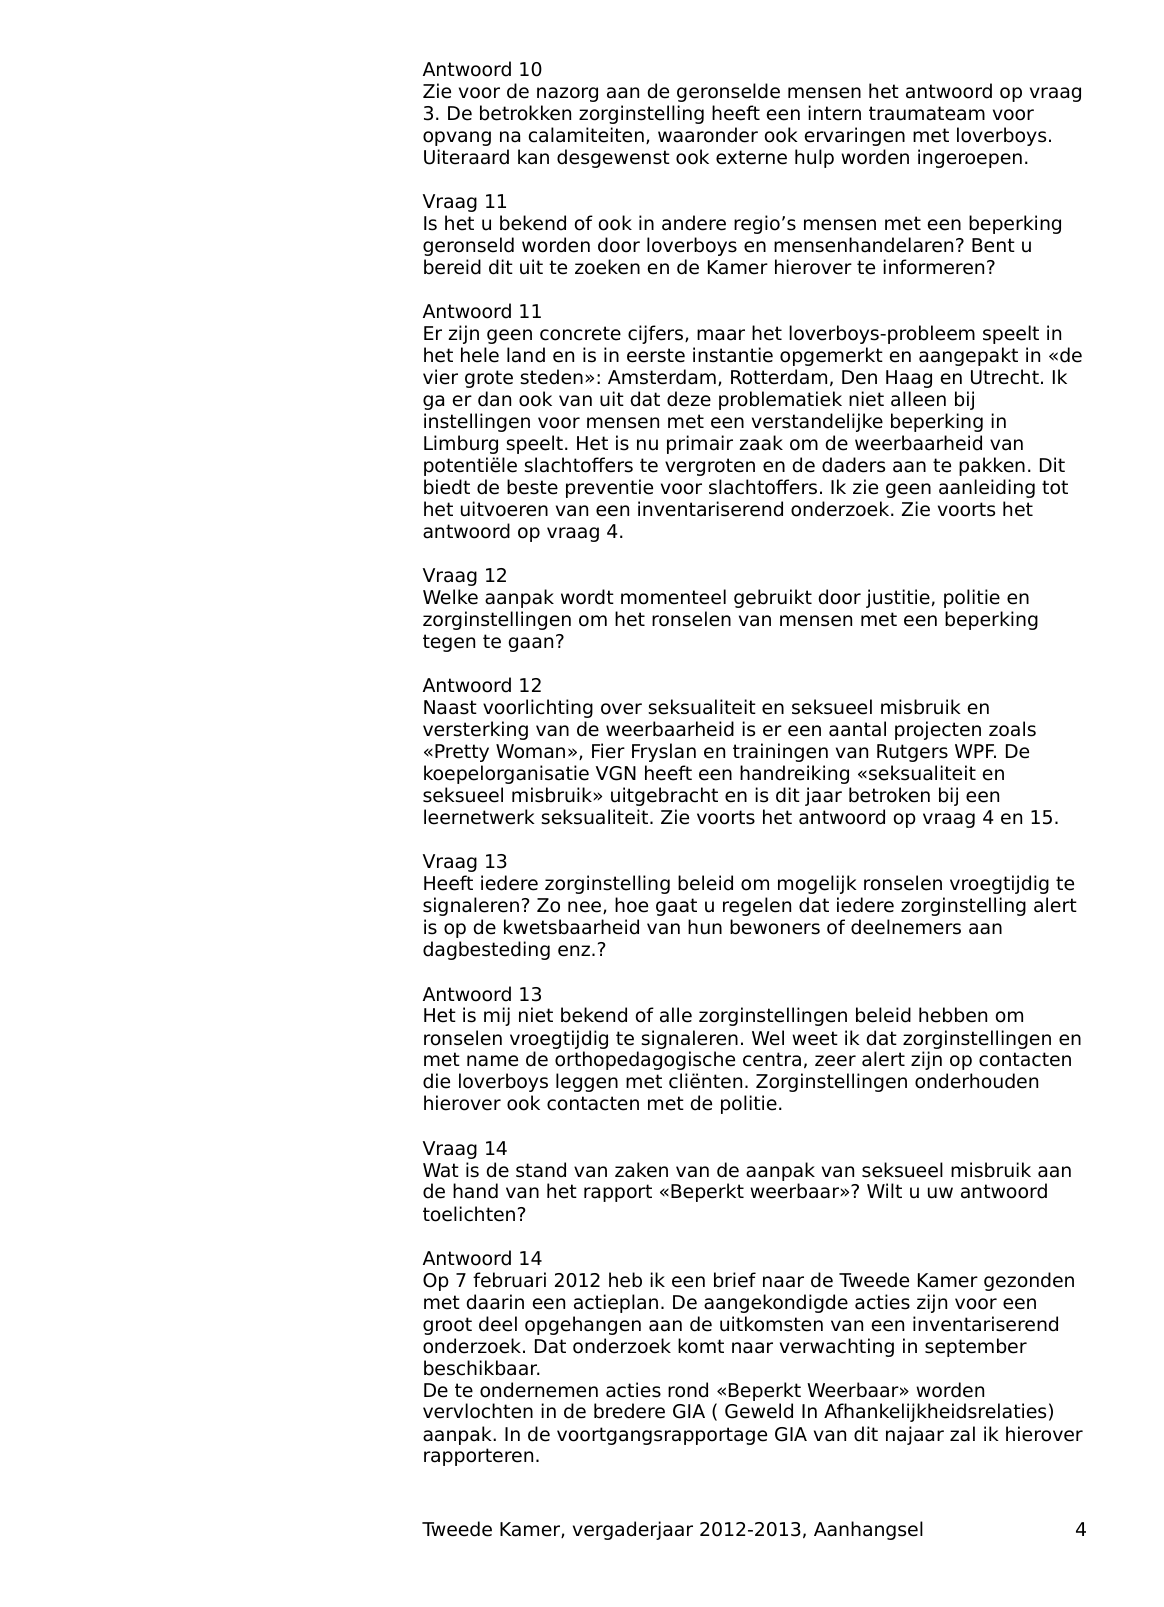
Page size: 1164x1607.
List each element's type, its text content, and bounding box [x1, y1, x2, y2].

text Vraag 14 [422, 1137, 1087, 1159]
text Het is mij niet bekend of alle zorginstellingen beleid hebben om ronselen vroegtijdig te signaleren. Wel weet ik dat zorginstellingen en met name de orthopedagogische centra, zeer alert zijn op contacten die loverboys leggen met cliënten. Zorginstellingen onderhouden hierover ook contacten met de politie. [422, 1005, 1087, 1115]
text Heeft iedere zorginstelling beleid om mogelijk ronselen vroegtijdig te signaleren? Zo nee, hoe gaat u regelen dat iedere zorginstelling alert is op de kwetsbaarheid van hun bewoners of deelnemers aan dagbesteding enz.? [422, 873, 1087, 961]
text Zie voor de nazorg aan de geronselde mensen het antwoord op vraag 3. De betrokken zorginstelling heeft een intern traumateam voor opvang na calamiteiten, waaronder ook ervaringen met loverboys. Uiteraard kan desgewenst ook externe hulp worden ingeroepen. [422, 81, 1087, 169]
text Antwoord 11 [422, 301, 1087, 323]
text De te ondernemen acties rond «Beperkt Weerbaar» worden vervlochten in de bredere GIA ( Geweld In Afhankelijkheidsrelaties) aanpak. In de voortgangsrapportage GIA van dit najaar zal ik hierover rapporteren. [422, 1379, 1087, 1467]
text Er zijn geen concrete cijfers, maar het loverboys-probleem speelt in het hele land en is in eerste instantie opgemerkt en aangepakt in «de vier grote steden»: Amsterdam, Rotterdam, Den Haag en Utrecht. Ik ga er dan ook van uit dat deze problematiek niet alleen bij instellingen voor mensen met een verstandelijke beperking in Limburg speelt. Het is nu primair zaak om de weerbaarheid van potentiële slachtoffers te vergroten en de daders aan te pakken. Dit biedt de beste preventie voor slachtoffers. Ik zie geen aanleiding tot het uitvoeren van een inventariserend onderzoek. Zie voorts het antwoord op vraag 4. [422, 323, 1087, 543]
text Vraag 11 [422, 191, 1087, 213]
text Vraag 12 [422, 565, 1087, 587]
text Is het u bekend of ook in andere regio’s mensen met een beperking geronseld worden door loverboys en mensenhandelaren? Bent u bereid dit uit te zoeken en de Kamer hierover te informeren? [422, 213, 1087, 279]
text Welke aanpak wordt momenteel gebruikt door justitie, politie en zorginstellingen om het ronselen van mensen met een beperking tegen te gaan? [422, 587, 1087, 653]
text Antwoord 10 [422, 59, 1087, 81]
text Naast voorlichting over seksualiteit en seksueel misbruik en versterking van de weerbaarheid is er een aantal projecten zoals «Pretty Woman», Fier Fryslan en trainingen van Rutgers WPF. De koepelorganisatie VGN heeft een handreiking «seksualiteit en seksueel misbruik» uitgebracht en is dit jaar betroken bij een leernetwerk seksualiteit. Zie voorts het antwoord op vraag 4 en 15. [422, 697, 1087, 829]
text Antwoord 13 [422, 983, 1087, 1005]
text Op 7 februari 2012 heb ik een brief naar de Tweede Kamer gezonden met daarin een actieplan. De aangekondigde acties zijn voor een groot deel opgehangen aan de uitkomsten van een inventariserend onderzoek. Dat onderzoek komt naar verwachting in september beschikbaar. [422, 1269, 1087, 1379]
text Antwoord 12 [422, 675, 1087, 697]
text Wat is de stand van zaken van de aanpak van seksueel misbruik aan de hand van het rapport «Beperkt weerbaar»? Wilt u uw antwoord toelichten? [422, 1159, 1087, 1225]
text Antwoord 14 [422, 1248, 1087, 1269]
text Vraag 13 [422, 851, 1087, 873]
